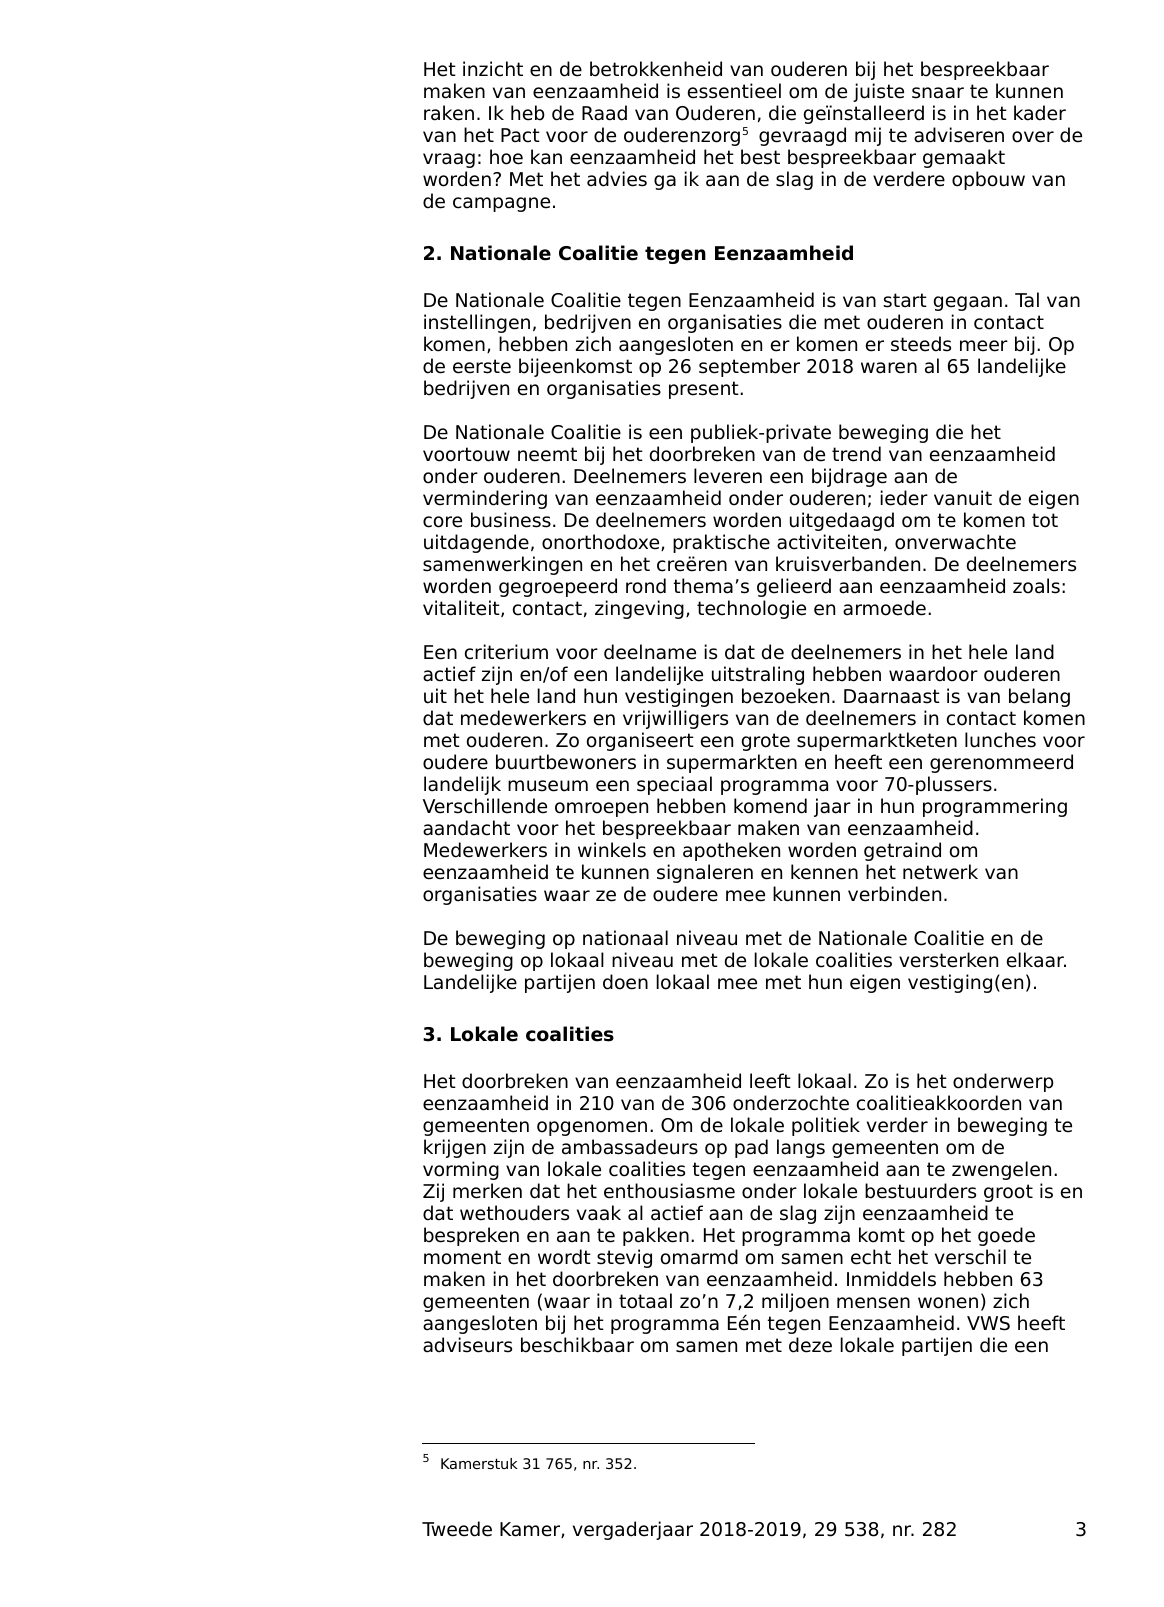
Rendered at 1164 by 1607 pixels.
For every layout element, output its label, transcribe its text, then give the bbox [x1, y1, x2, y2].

text De Nationale Coalitie tegen Eenzaamheid is van start gegaan. Tal van instellingen, bedrijven en organisaties die met ouderen in contact komen, hebben zich aangesloten en er komen er steeds meer bij. Op de eerste bijeenkomst op 26 september 2018 waren al 65 landelijke bedrijven en organisaties present. [422, 290, 1087, 400]
text Het doorbreken van eenzaamheid leeft lokaal. Zo is het onderwerp eenzaamheid in 210 van de 306 onderzochte coalitieakkoorden van gemeenten opgenomen. Om de lokale politiek verder in beweging te krijgen zijn de ambassadeurs op pad langs gemeenten om de vorming van lokale coalities tegen eenzaamheid aan te zwengelen. Zij merken dat het enthousiasme onder lokale bestuurders groot is en dat wethouders vaak al actief aan de slag zijn eenzaamheid te bespreken en aan te pakken. Het programma komt op het goede moment en wordt stevig omarmd om samen echt het verschil te maken in het doorbreken van eenzaamheid. Inmiddels hebben 63 gemeenten (waar in totaal zo’n 7,2 miljoen mensen wonen) zich aangesloten bij het programma Eén tegen Eenzaamheid. VWS heeft adviseurs beschikbaar om samen met deze lokale partijen die een [422, 1071, 1087, 1357]
text Kamerstuk 31 765, nr. 352. [422, 1452, 1087, 1474]
text De Nationale Coalitie is een publiek-private beweging die het voortouw neemt bij het doorbreken van de trend van eenzaamheid onder ouderen. Deelnemers leveren een bijdrage aan de vermindering van eenzaamheid onder ouderen; ieder vanuit de eigen core business. De deelnemers worden uitgedaagd om te komen tot uitdagende, onorthodoxe, praktische activiteiten, onverwachte samenwerkingen en het creëren van kruisverbanden. De deelnemers worden gegroepeerd rond thema’s gelieerd aan eenzaamheid zoals: vitaliteit, contact, zingeving, technologie en armoede. [422, 422, 1087, 620]
subtitle 3. Lokale coalities [422, 1024, 1087, 1046]
text Een criterium voor deelname is dat de deelnemers in het hele land actief zijn en/of een landelijke uitstraling hebben waardoor ouderen uit het hele land hun vestigingen bezoeken. Daarnaast is van belang dat medewerkers en vrijwilligers van de deelnemers in contact komen met ouderen. Zo organiseert een grote supermarktketen lunches voor oudere buurtbewoners in supermarkten en heeft een gerenommeerd landelijk museum een speciaal programma voor 70-plussers. Verschillende omroepen hebben komend jaar in hun programmering aandacht voor het bespreekbaar maken van eenzaamheid. Medewerkers in winkels en apotheken worden getraind om eenzaamheid te kunnen signaleren en kennen het netwerk van organisaties waar ze de oudere mee kunnen verbinden. [422, 642, 1087, 906]
text De beweging op nationaal niveau met de Nationale Coalitie en de beweging op lokaal niveau met de lokale coalities versterken elkaar. Landelijke partijen doen lokaal mee met hun eigen vestiging(en). [422, 928, 1087, 994]
subtitle 2. Nationale Coalitie tegen Eenzaamheid [422, 243, 1087, 265]
text Het inzicht en de betrokkenheid van ouderen bij het bespreekbaar maken van eenzaamheid is essentieel om de juiste snaar te kunnen raken. Ik heb de Raad van Ouderen, die geïnstalleerd is in het kader van het Pact voor de ouderenzorg gevraagd mij te adviseren over de vraag: hoe kan eenzaamheid het best bespreekbaar gemaakt worden? Met het advies ga ik aan de slag in de verdere opbouw van de campagne. [422, 59, 1087, 213]
